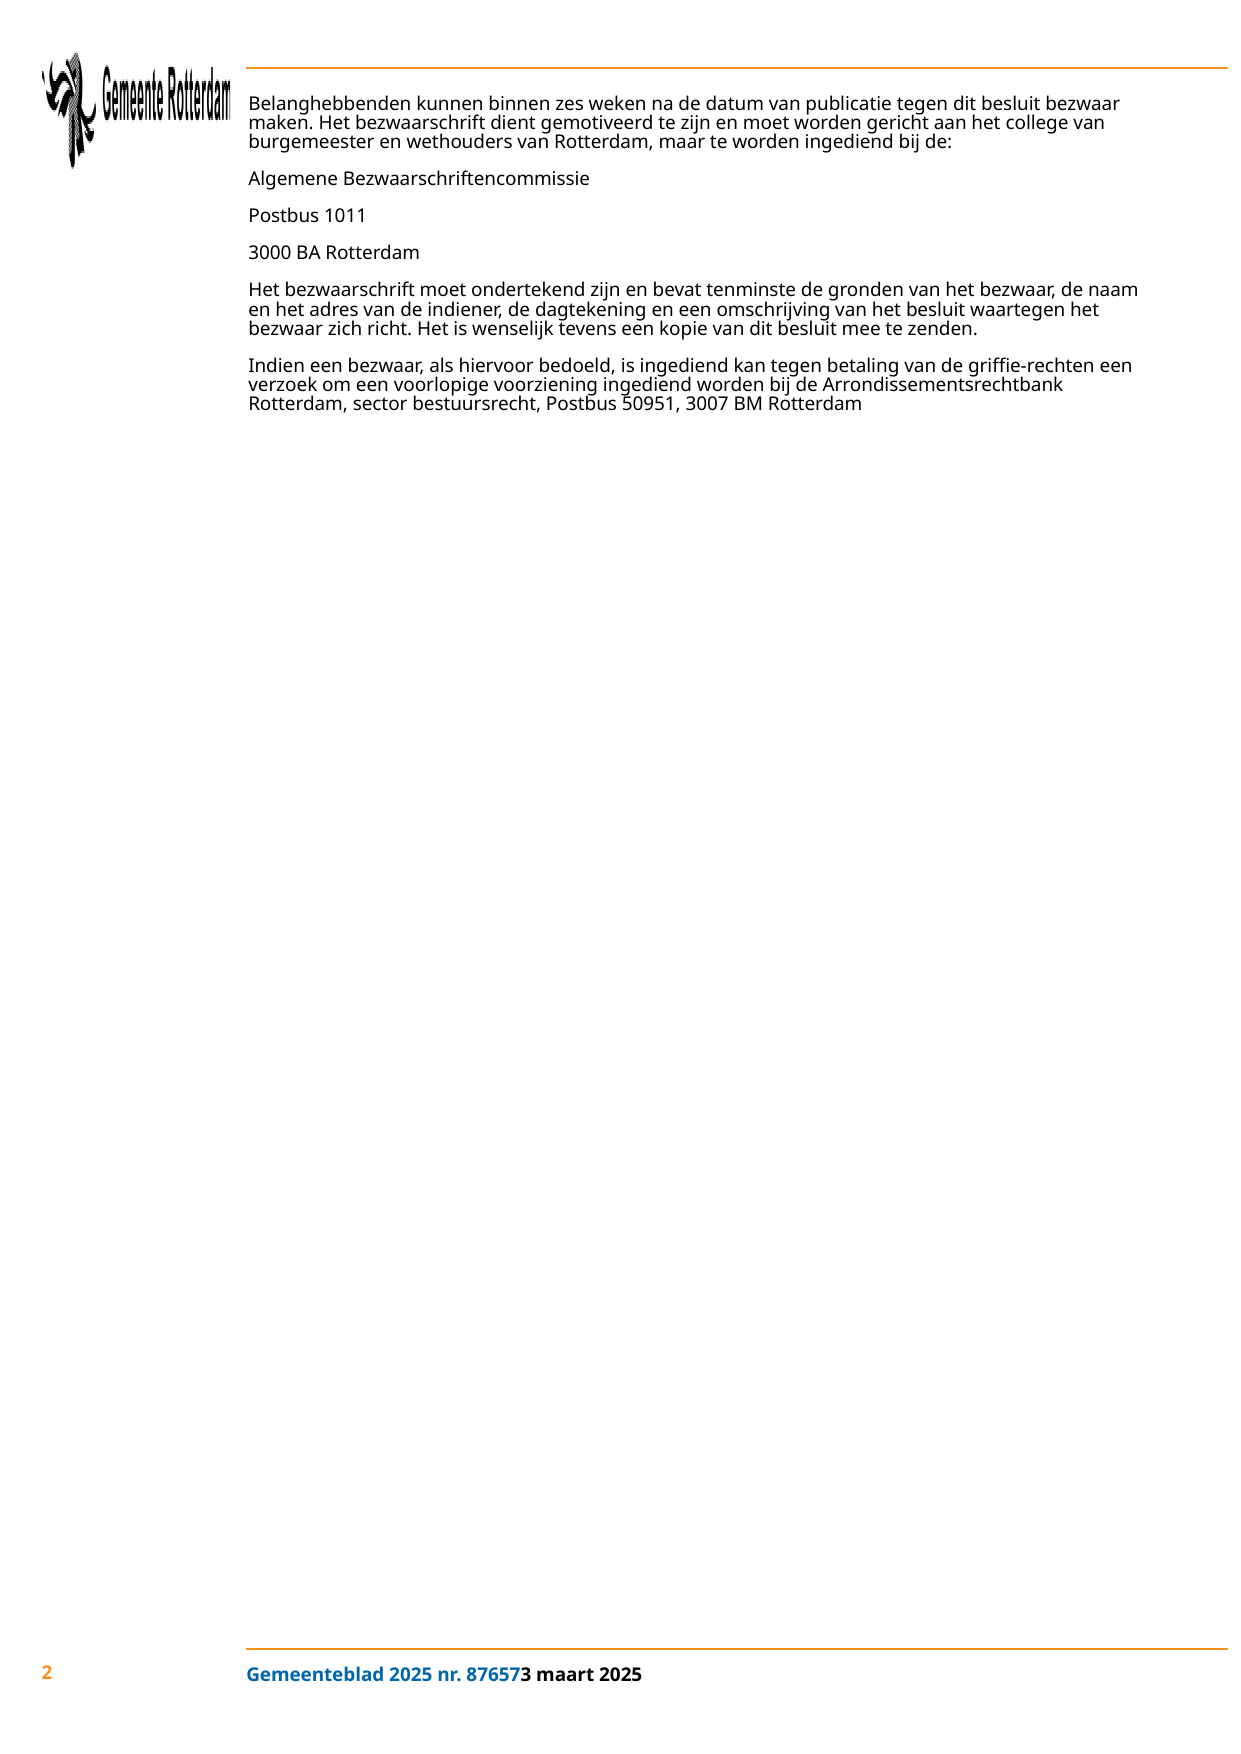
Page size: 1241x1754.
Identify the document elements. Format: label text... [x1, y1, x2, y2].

text Algemene Bezwaarschriftencommissie [248, 170, 1152, 189]
text Het bezwaarschrift moet ondertekend zijn en bevat tenminste de gronden van het bezwaar, de naam en het adres van de indiener, de dagtekening en een omschrijving van het besluit waartegen het bezwaar zich richt. Het is wenselijk tevens een kopie van dit besluit mee te zenden. [248, 281, 1152, 339]
text Indien een bezwaar, als hiervoor bedoeld, is ingediend kan tegen betaling van de griffie-rechten een verzoek om een voorlopige voorziening ingediend worden bij de Arrondissementsrechtbank Rotterdam, sector bestuursrecht, Postbus 50951, 3007 BM Rotterdam [248, 357, 1152, 414]
picture [41, 47, 231, 172]
text Postbus 1011 [248, 207, 1152, 227]
text 3000 BA Rotterdam [248, 244, 1152, 263]
text Belanghebbenden kunnen binnen zes weken na de datum van publicatie tegen dit besluit bezwaar maken. Het bezwaarschrift dient gemotiveerd te zijn en moet worden gericht aan het college van burgemeester en wethouders van Rotterdam, maar te worden ingediend bij de: [248, 95, 1152, 153]
